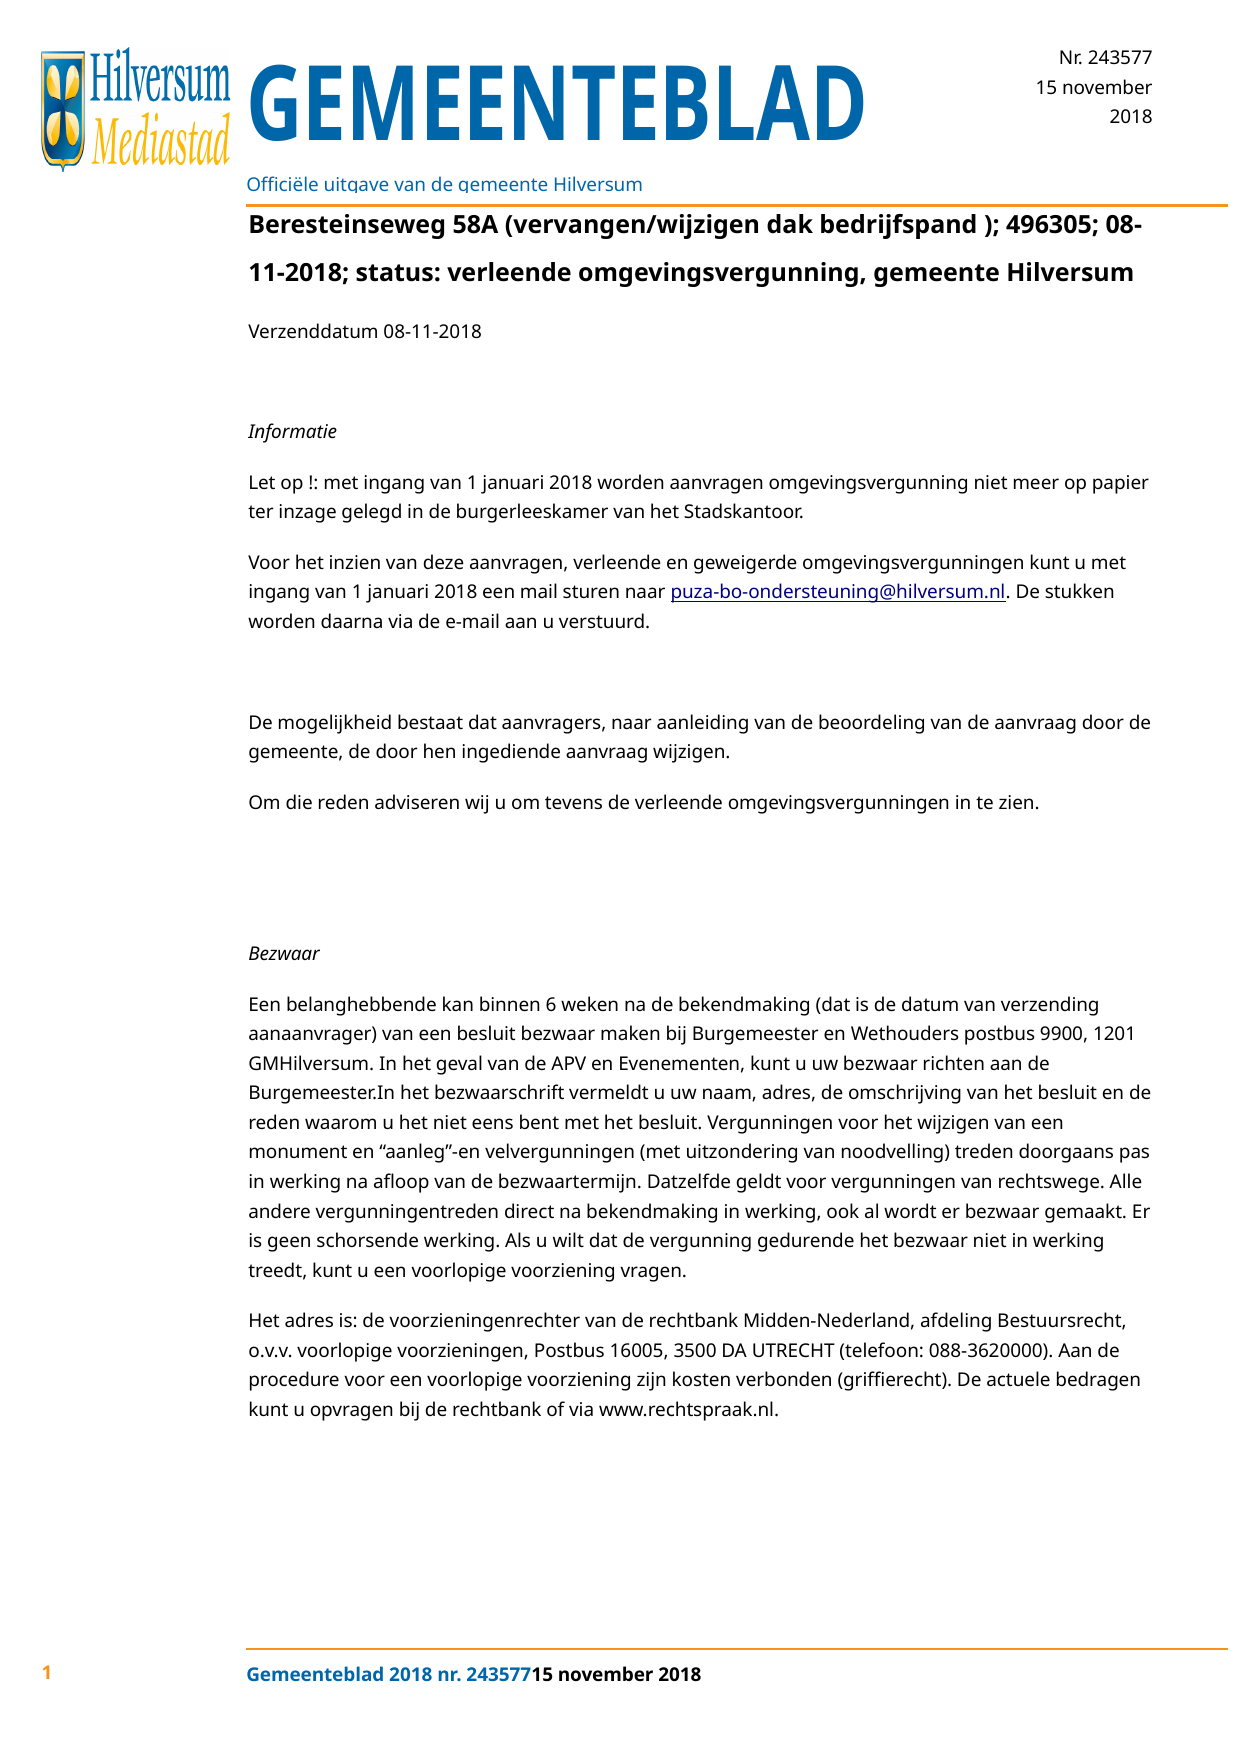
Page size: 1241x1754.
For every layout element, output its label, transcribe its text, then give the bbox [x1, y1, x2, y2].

text Verzenddatum 08-11-2018 [248, 318, 1152, 344]
text Informatie [248, 419, 1152, 444]
text Bezwaar [248, 940, 1152, 966]
text Let op !: met ingang van 1 januari 2018 worden aanvragen omgevingsvergunning niet meer op papier ter inzage gelegd in de burgerleeskamer van het Stadskantoor. [248, 469, 1152, 524]
text Beresteinseweg 58A (vervangen/wijzigen dak bedrijfspand ); 496305; 08-11-2018; status: verleende omgevingsvergunning, gemeente Hilversum [248, 207, 1152, 288]
text Het adres is: de voorzieningenrechter van de rechtbank Midden-Nederland, afdeling Bestuursrecht, o.v.v. voorlopige voorzieningen, Postbus 16005, 3500 DA UTRECHT (telefoon: 088-3620000). Aan de procedure voor een voorlopige voorziening zijn kosten verbonden (griffierecht). De actuele bedragen kunt u opvragen bij de rechtbank of via www.rechtspraak.nl. [248, 1307, 1152, 1422]
text De mogelijkheid bestaat dat aanvragers, naar aanleiding van de beoordeling van de aanvraag door de gemeente, de door hen ingediende aanvraag wijzigen. [248, 709, 1152, 764]
text Om die reden adviseren wij u om tevens de verleende omgevingsvergunningen in te zien. [248, 789, 1152, 815]
picture [41, 47, 231, 172]
text Voor het inzien van deze aanvragen, verleende en geweigerde omgevingsvergunningen kunt u met ingang van 1 januari 2018 een mail sturen naar puza-bo-ondersteuning@hilversum.nl. De stukken worden daarna via de e-mail aan u verstuurd. [248, 549, 1152, 634]
text Een belanghebbende kan binnen 6 weken na de bekendmaking (dat is de datum van verzending aanaanvrager) van een besluit bezwaar maken bij Burgemeester en Wethouders postbus 9900, 1201 GMHilversum. In het geval van de APV en Evenementen, kunt u uw bezwaar richten aan de Burgemeester.In het bezwaarschrift vermeldt u uw naam, adres, de omschrijving van het besluit en de reden waarom u het niet eens bent met het besluit. Vergunningen voor het wijzigen van een monument en “aanleg”-en velvergunningen (met uitzondering van noodvelling) treden doorgaans pas in werking na afloop van de bezwaartermijn. Datzelfde geldt voor vergunningen van rechtswege. Alle andere vergunningentreden direct na bekendmaking in werking, ook al wordt er bezwaar gemaakt. Er is geen schorsende werking. Als u wilt dat de vergunning gedurende het bezwaar niet in werking treedt, kunt u een voorlopige voorziening vragen. [248, 991, 1152, 1283]
